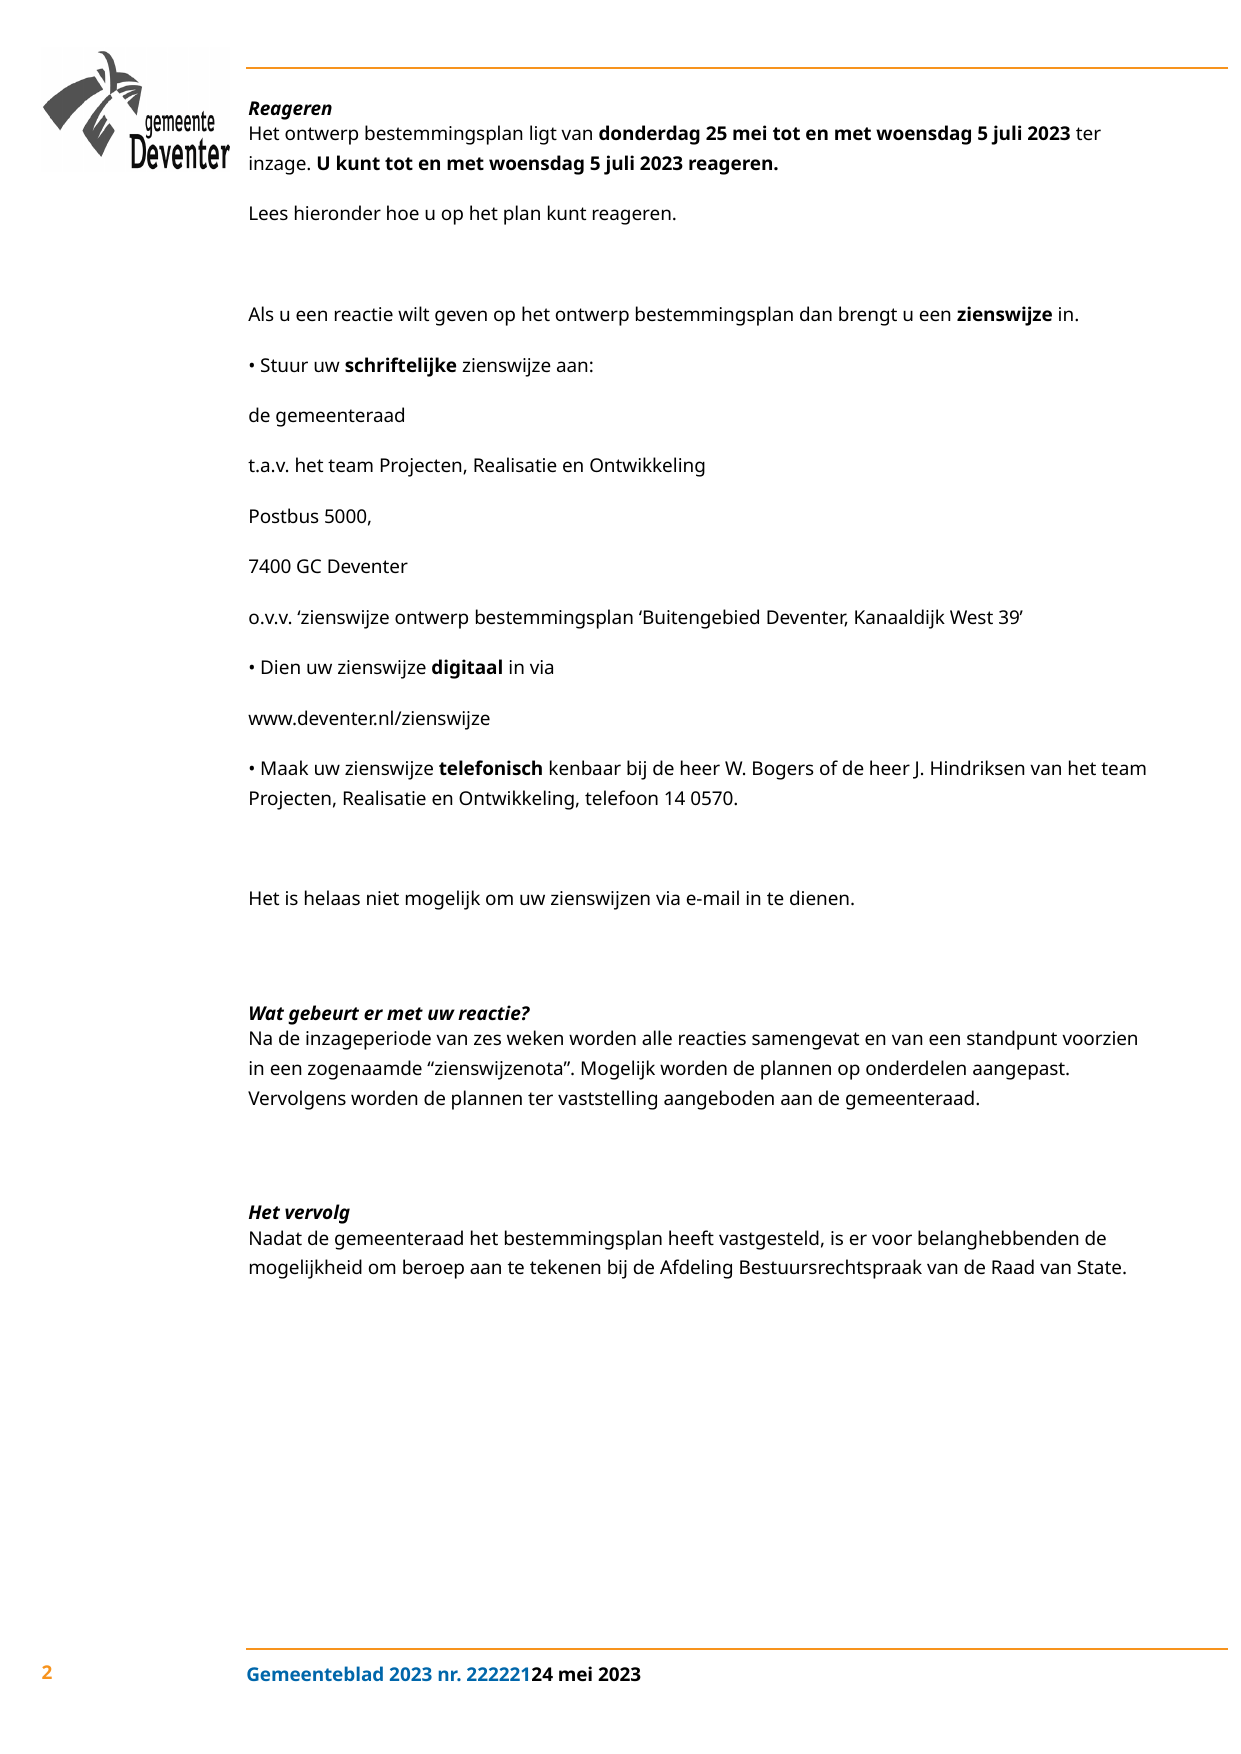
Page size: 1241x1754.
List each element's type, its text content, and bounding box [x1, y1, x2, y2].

text o.v.v. ‘zienswijze ontwerp bestemmingsplan ‘Buitengebied Deventer, Kanaaldijk West 39’ [248, 604, 1152, 629]
text Postbus 5000, [248, 503, 1152, 529]
text Na de inzageperiode van zes weken worden alle reacties samengevat en van een standpunt voorzien in een zogenaamde “zienswijzenota”. Mogelijk worden de plannen op onderdelen aangepast. Vervolgens worden de plannen ter vaststelling aangeboden aan de gemeenteraad. [248, 1026, 1152, 1111]
text Lees hieronder hoe u op het plan kunt reageren. [248, 201, 1152, 226]
text Het ontwerp bestemmingsplan ligt van donderdag 25 mei tot en met woensdag 5 juli 2023 ter inzage. U kunt tot en met woensdag 5 juli 2023 reageren. [248, 121, 1152, 176]
text Als u een reactie wilt geven op het ontwerp bestemmingsplan dan brengt u een zienswijze in. [248, 301, 1152, 327]
text 7400 GC Deventer [248, 553, 1152, 579]
text Reageren [248, 95, 1152, 121]
text Nadat de gemeenteraad het bestemmingsplan heeft vastgesteld, is er voor belanghebbenden de mogelijkheid om beroep aan te tekenen bij de Afdeling Bestuursrechtspraak van de Raad van State. [248, 1225, 1152, 1280]
text • Maak uw zienswijze telefonisch kenbaar bij de heer W. Bogers of de heer J. Hindriksen van het team Projecten, Realisatie en Ontwikkeling, telefoon 14 0570. [248, 755, 1152, 810]
text www.deventer.nl/zienswijze [248, 705, 1152, 730]
text de gemeenteraad [248, 402, 1152, 428]
picture [41, 47, 231, 172]
text Het vervolg [248, 1199, 1152, 1225]
text • Dien uw zienswijze digitaal in via [248, 654, 1152, 680]
text t.a.v. het team Projecten, Realisatie en Ontwikkeling [248, 453, 1152, 478]
text Het is helaas niet mogelijk om uw zienswijzen via e-mail in te dienen. [248, 886, 1152, 911]
text Wat gebeurt er met uw reactie? [248, 1000, 1152, 1026]
text • Stuur uw schriftelijke zienswijze aan: [248, 352, 1152, 377]
